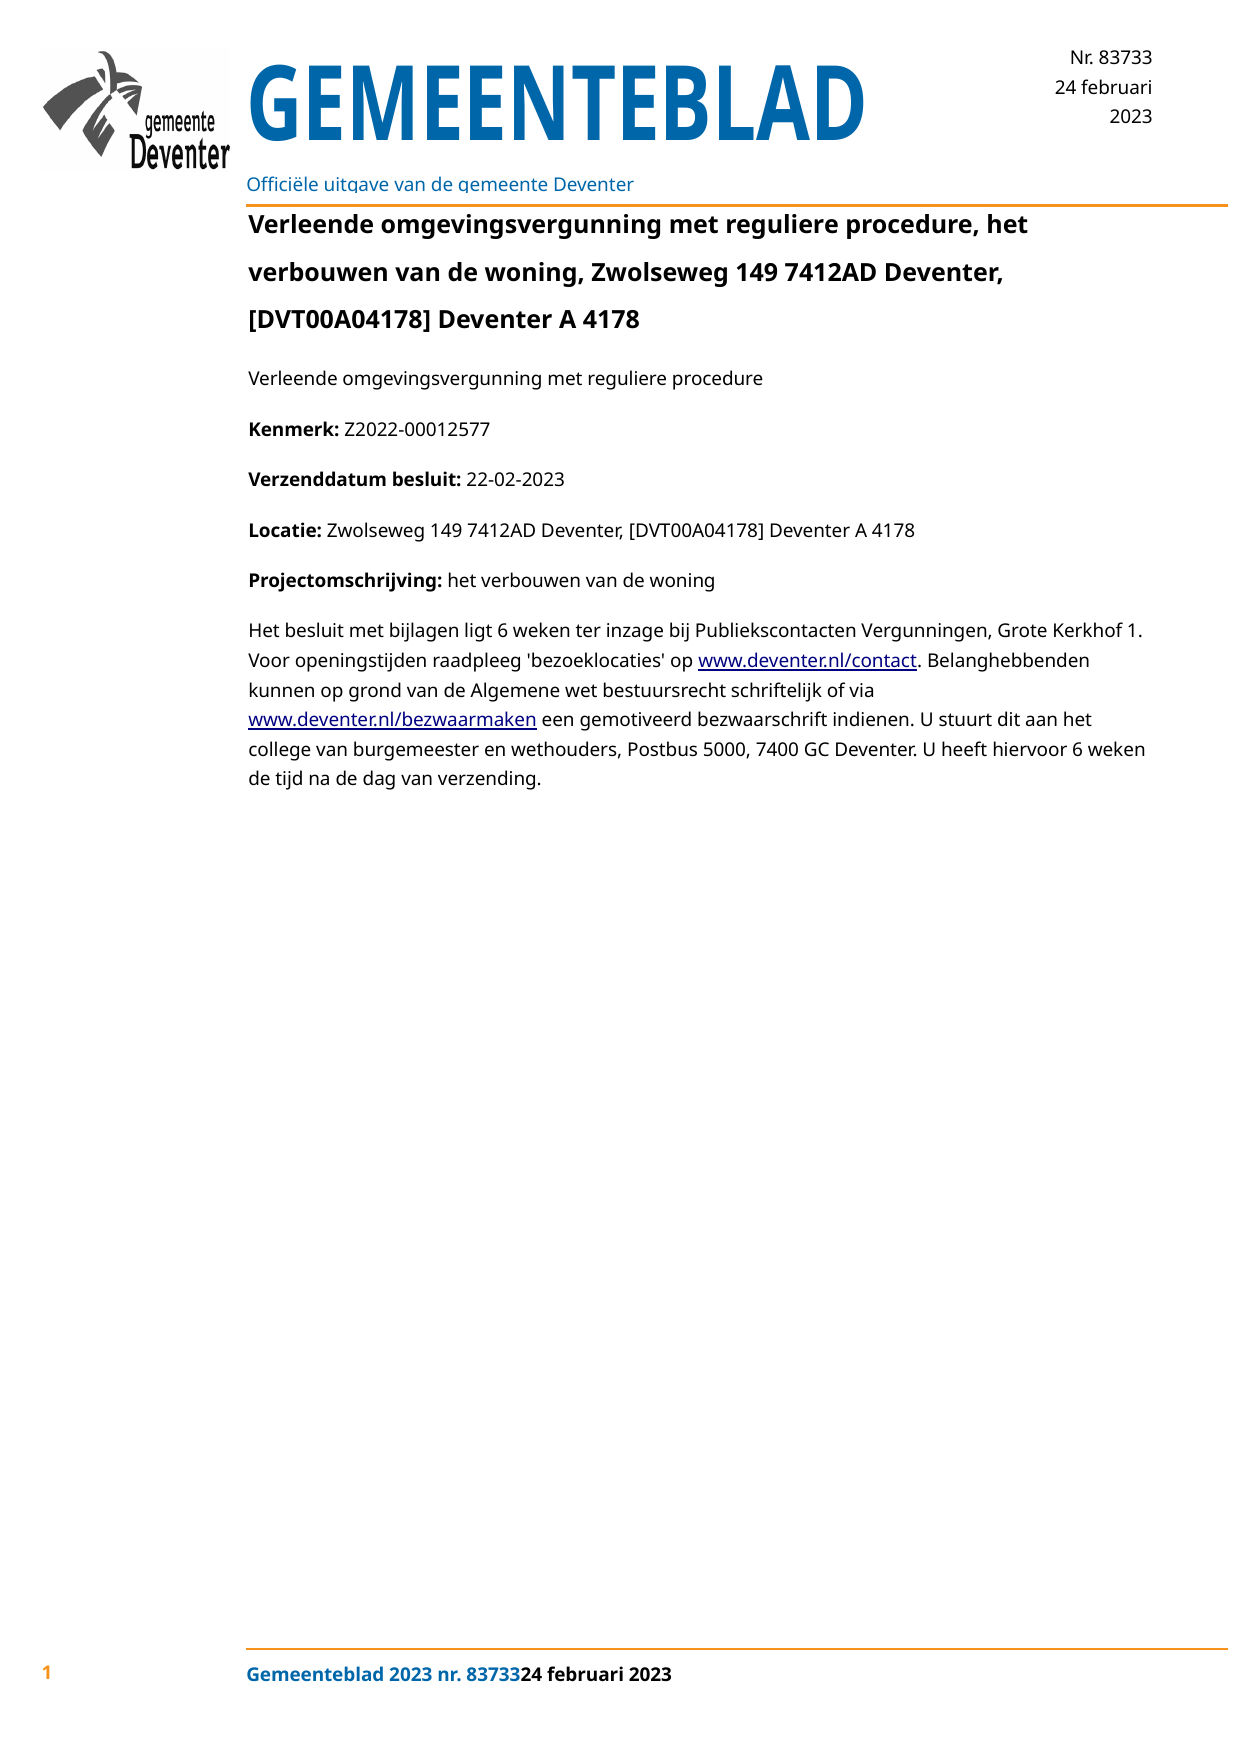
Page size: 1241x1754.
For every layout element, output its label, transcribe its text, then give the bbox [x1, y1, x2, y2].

text Het besluit met bijlagen ligt 6 weken ter inzage bij Publiekscontacten Vergunningen, Grote Kerkhof 1. Voor openingstijden raadpleeg 'bezoeklocaties' op www.deventer.nl/contact. Belanghebbenden kunnen op grond van de Algemene wet bestuursrecht schriftelijk of via www.deventer.nl/bezwaarmaken een gemotiveerd bezwaarschrift indienen. U stuurt dit aan het college van burgemeester en wethouders, Postbus 5000, 7400 GC Deventer. U heeft hiervoor 6 weken de tijd na de dag van verzending. [248, 618, 1152, 791]
text Verleende omgevingsvergunning met reguliere procedure, het verbouwen van de woning, Zwolseweg 149 7412AD Deventer, [DVT00A04178] Deventer A 4178 [248, 207, 1152, 336]
text Verzenddatum besluit: 22-02-2023 [248, 466, 1152, 492]
text Locatie: Zwolseweg 149 7412AD Deventer, [DVT00A04178] Deventer A 4178 [248, 517, 1152, 542]
picture [41, 47, 231, 172]
text Kenmerk: Z2022-00012577 [248, 416, 1152, 442]
text Verleende omgevingsvergunning met reguliere procedure [248, 366, 1152, 391]
text Projectomschrijving: het verbouwen van de woning [248, 567, 1152, 593]
